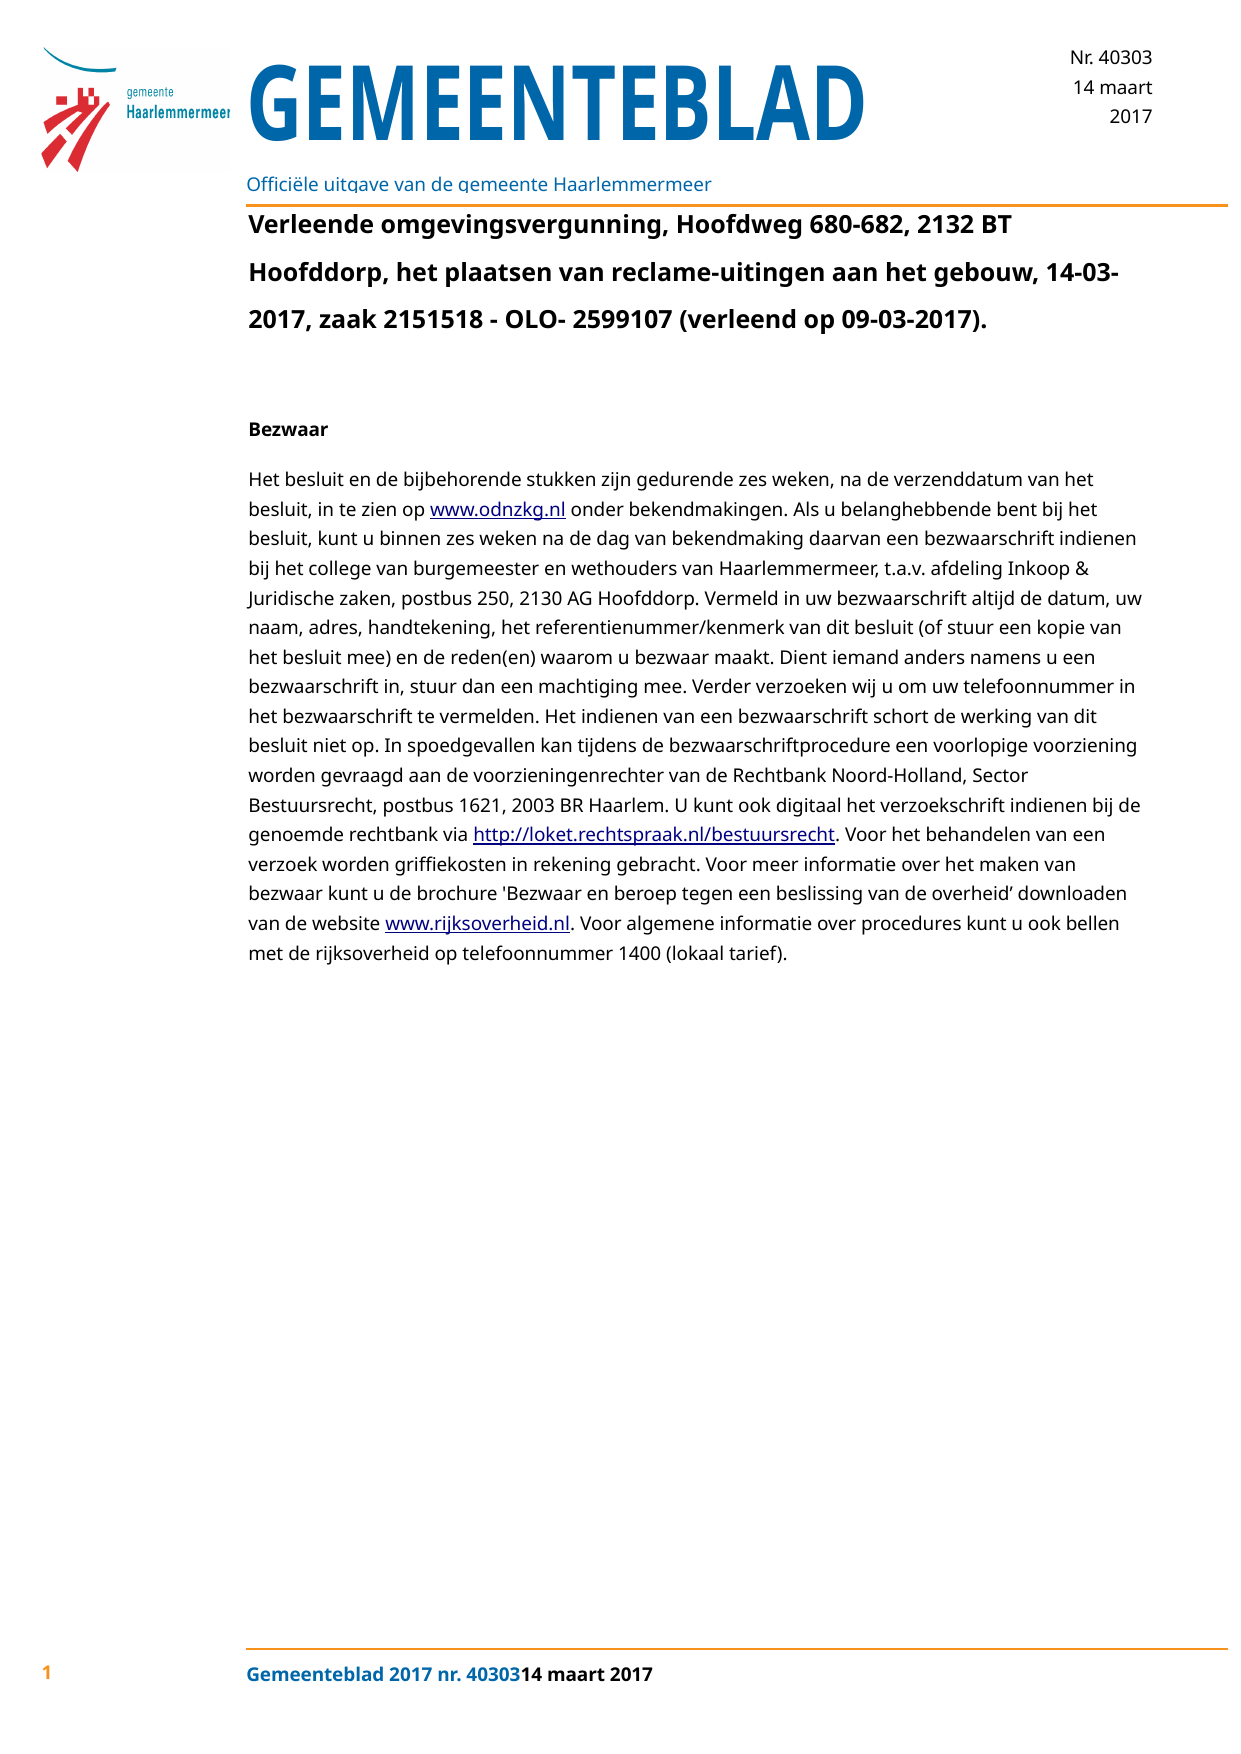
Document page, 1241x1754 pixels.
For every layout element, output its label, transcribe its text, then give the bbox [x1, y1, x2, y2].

picture [41, 47, 231, 172]
text Het besluit en de bijbehorende stukken zijn gedurende zes weken, na de verzenddatum van het besluit, in te zien op www.odnzkg.nl onder bekendmakingen. Als u belanghebbende bent bij het besluit, kunt u binnen zes weken na de dag van bekendmaking daarvan een bezwaarschrift indienen bij het college van burgemeester en wethouders van Haarlemmermeer, t.a.v. afdeling Inkoop & Juridische zaken, postbus 250, 2130 AG Hoofddorp. Vermeld in uw bezwaarschrift altijd de datum, uw naam, adres, handtekening, het referentienummer/kenmerk van dit besluit (of stuur een kopie van het besluit mee) en de reden(en) waarom u bezwaar maakt. Dient iemand anders namens u een bezwaarschrift in, stuur dan een machtiging mee. Verder verzoeken wij u om uw telefoonnummer in het bezwaarschrift te vermelden. Het indienen van een bezwaarschrift schort de werking van dit besluit niet op. In spoedgevallen kan tijdens de bezwaarschriftprocedure een voorlopige voorziening worden gevraagd aan de voorzieningenrechter van de Rechtbank Noord-Holland, Sector Bestuursrecht, postbus 1621, 2003 BR Haarlem. U kunt ook digitaal het verzoekschrift indienen bij de genoemde rechtbank via http://loket.rechtspraak.nl/bestuursrecht. Voor het behandelen van een verzoek worden griffiekosten in rekening gebracht. Voor meer informatie over het maken van bezwaar kunt u de brochure 'Bezwaar en beroep tegen een beslissing van de overheid’ downloaden van de website www.rijksoverheid.nl. Voor algemene informatie over procedures kunt u ook bellen met de rijksoverheid op telefoonnummer 1400 (lokaal tarief). [248, 466, 1152, 965]
text Verleende omgevingsvergunning, Hoofdweg 680-682, 2132 BT Hoofddorp, het plaatsen van reclame-uitingen aan het gebouw, 14-03-2017, zaak 2151518 - OLO- 2599107 (verleend op 09-03-2017). [248, 207, 1152, 336]
text Bezwaar [248, 416, 1152, 442]
